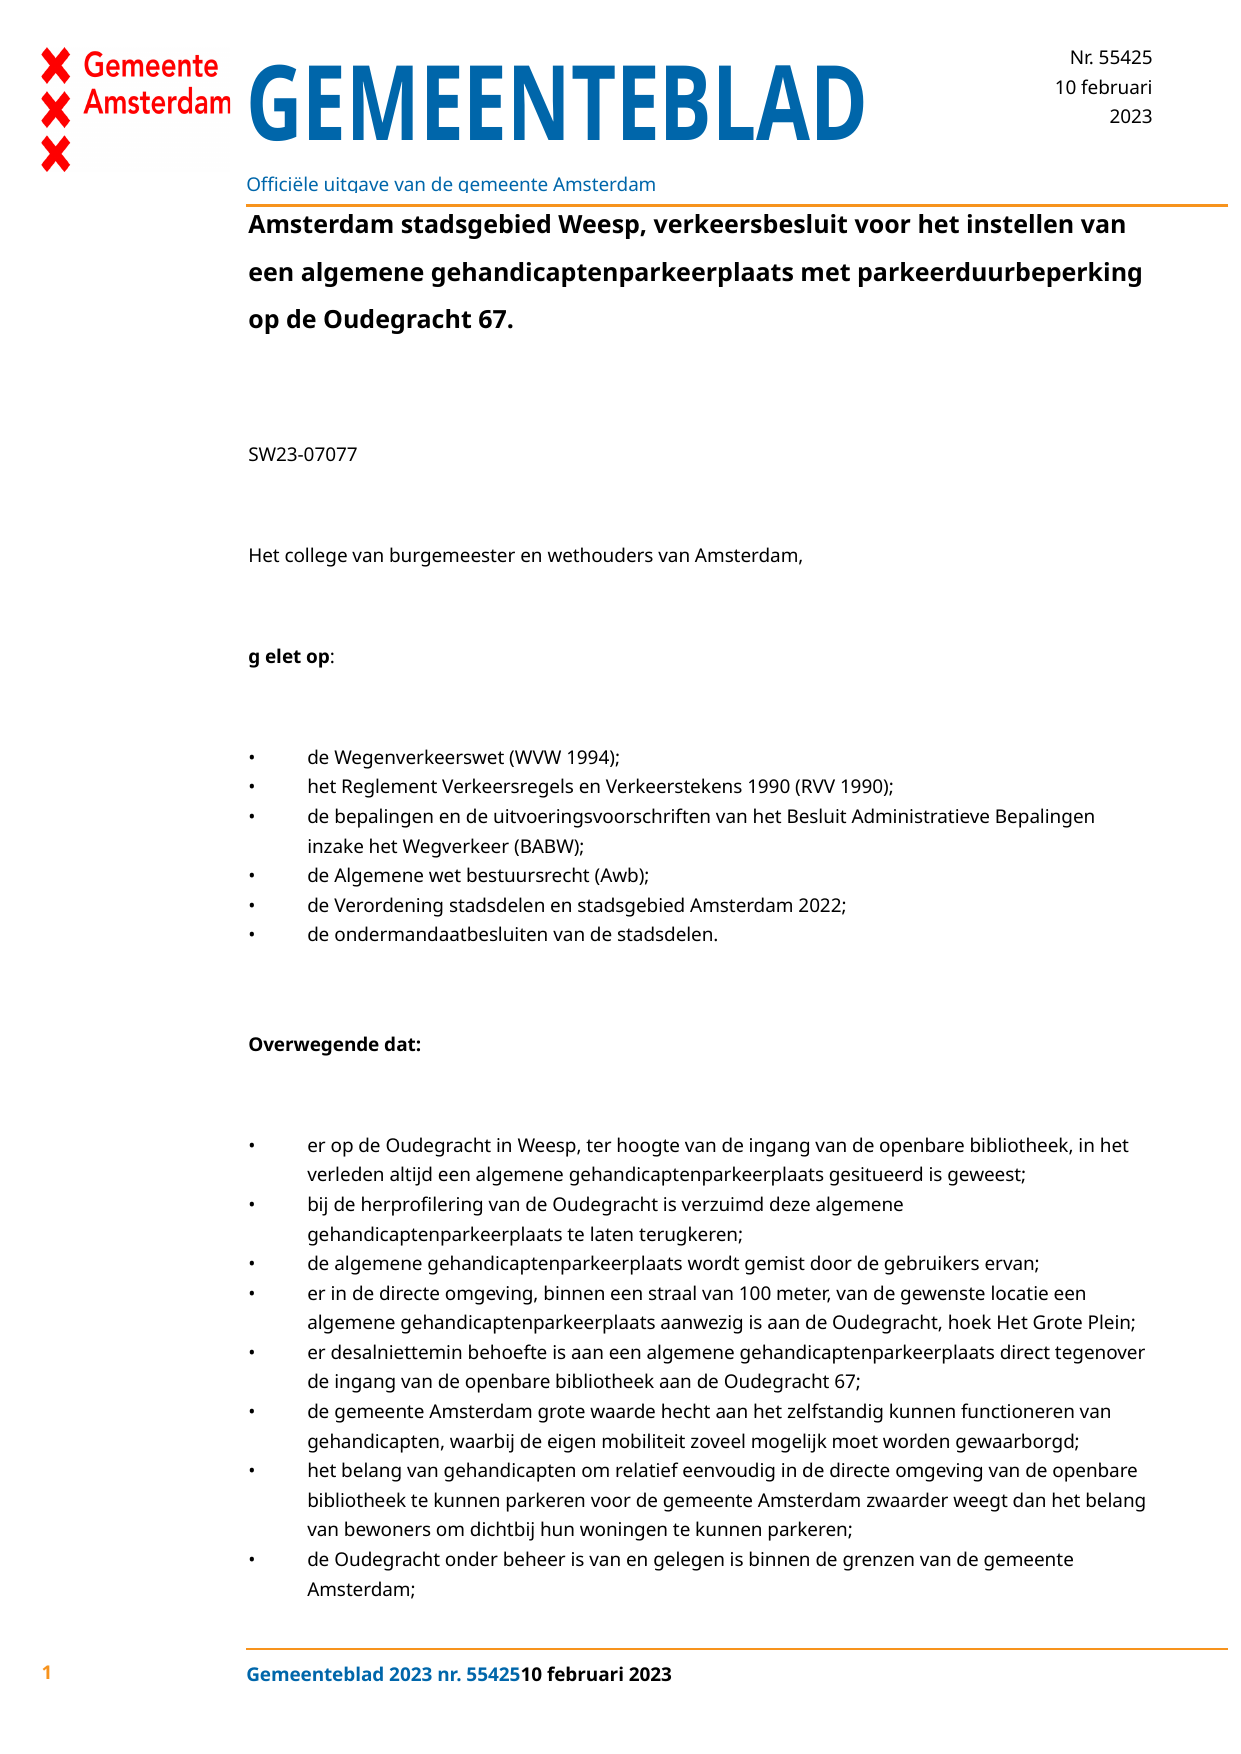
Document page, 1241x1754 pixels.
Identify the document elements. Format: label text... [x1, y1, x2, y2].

list de Algemene wet bestuursrecht (Awb); [248, 862, 1152, 888]
list bij de herprofilering van de Oudegracht is verzuimd deze algemene gehandicaptenparkeerplaats te laten terugkeren; [248, 1191, 1152, 1247]
list de Wegenverkeerswet (WVW 1994); [248, 744, 1152, 770]
list er op de Oudegracht in Weesp, ter hoogte van de ingang van de openbare bibliotheek, in het verleden altijd een algemene gehandicaptenparkeerplaats gesitueerd is geweest; [248, 1132, 1152, 1187]
text SW23-07077 [248, 442, 1152, 467]
list de bepalingen en de uitvoeringsvoorschriften van het Besluit Administratieve Bepalingen inzake het Wegverkeer (BABW); [248, 803, 1152, 859]
text Het college van burgemeester en wethouders van Amsterdam, [248, 542, 1152, 568]
list de Oudegracht onder beheer is van en gelegen is binnen de grenzen van de gemeente Amsterdam; [248, 1546, 1152, 1602]
list het belang van gehandicapten om relatief eenvoudig in de directe omgeving van de openbare bibliotheek te kunnen parkeren voor de gemeente Amsterdam zwaarder weegt dan het belang van bewoners om dichtbij hun woningen te kunnen parkeren; [248, 1457, 1152, 1542]
list de ondermandaatbesluiten van de stadsdelen. [248, 922, 1152, 947]
list er desalniettemin behoefte is aan een algemene gehandicaptenparkeerplaats direct tegenover de ingang van de openbare bibliotheek aan de Oudegracht 67; [248, 1339, 1152, 1394]
text Overwegende dat: [248, 1031, 1152, 1057]
text g elet op: [248, 643, 1152, 669]
list de algemene gehandicaptenparkeerplaats wordt gemist door de gebruikers ervan; [248, 1250, 1152, 1276]
text Amsterdam stadsgebied Weesp, verkeersbesluit voor het instellen van een algemene gehandicaptenparkeerplaats met parkeerduurbeperking op de Oudegracht 67. [248, 207, 1152, 336]
list het Reglement Verkeersregels en Verkeerstekens 1990 (RVV 1990); [248, 774, 1152, 799]
picture [41, 47, 231, 172]
list de Verordening stadsdelen en stadsgebied Amsterdam 2022; [248, 892, 1152, 918]
list de gemeente Amsterdam grote waarde hecht aan het zelfstandig kunnen functioneren van gehandicapten, waarbij de eigen mobiliteit zoveel mogelijk moet worden gewaarborgd; [248, 1398, 1152, 1454]
list er in de directe omgeving, binnen een straal van 100 meter, van de gewenste locatie een algemene gehandicaptenparkeerplaats aanwezig is aan de Oudegracht, hoek Het Grote Plein; [248, 1280, 1152, 1335]
